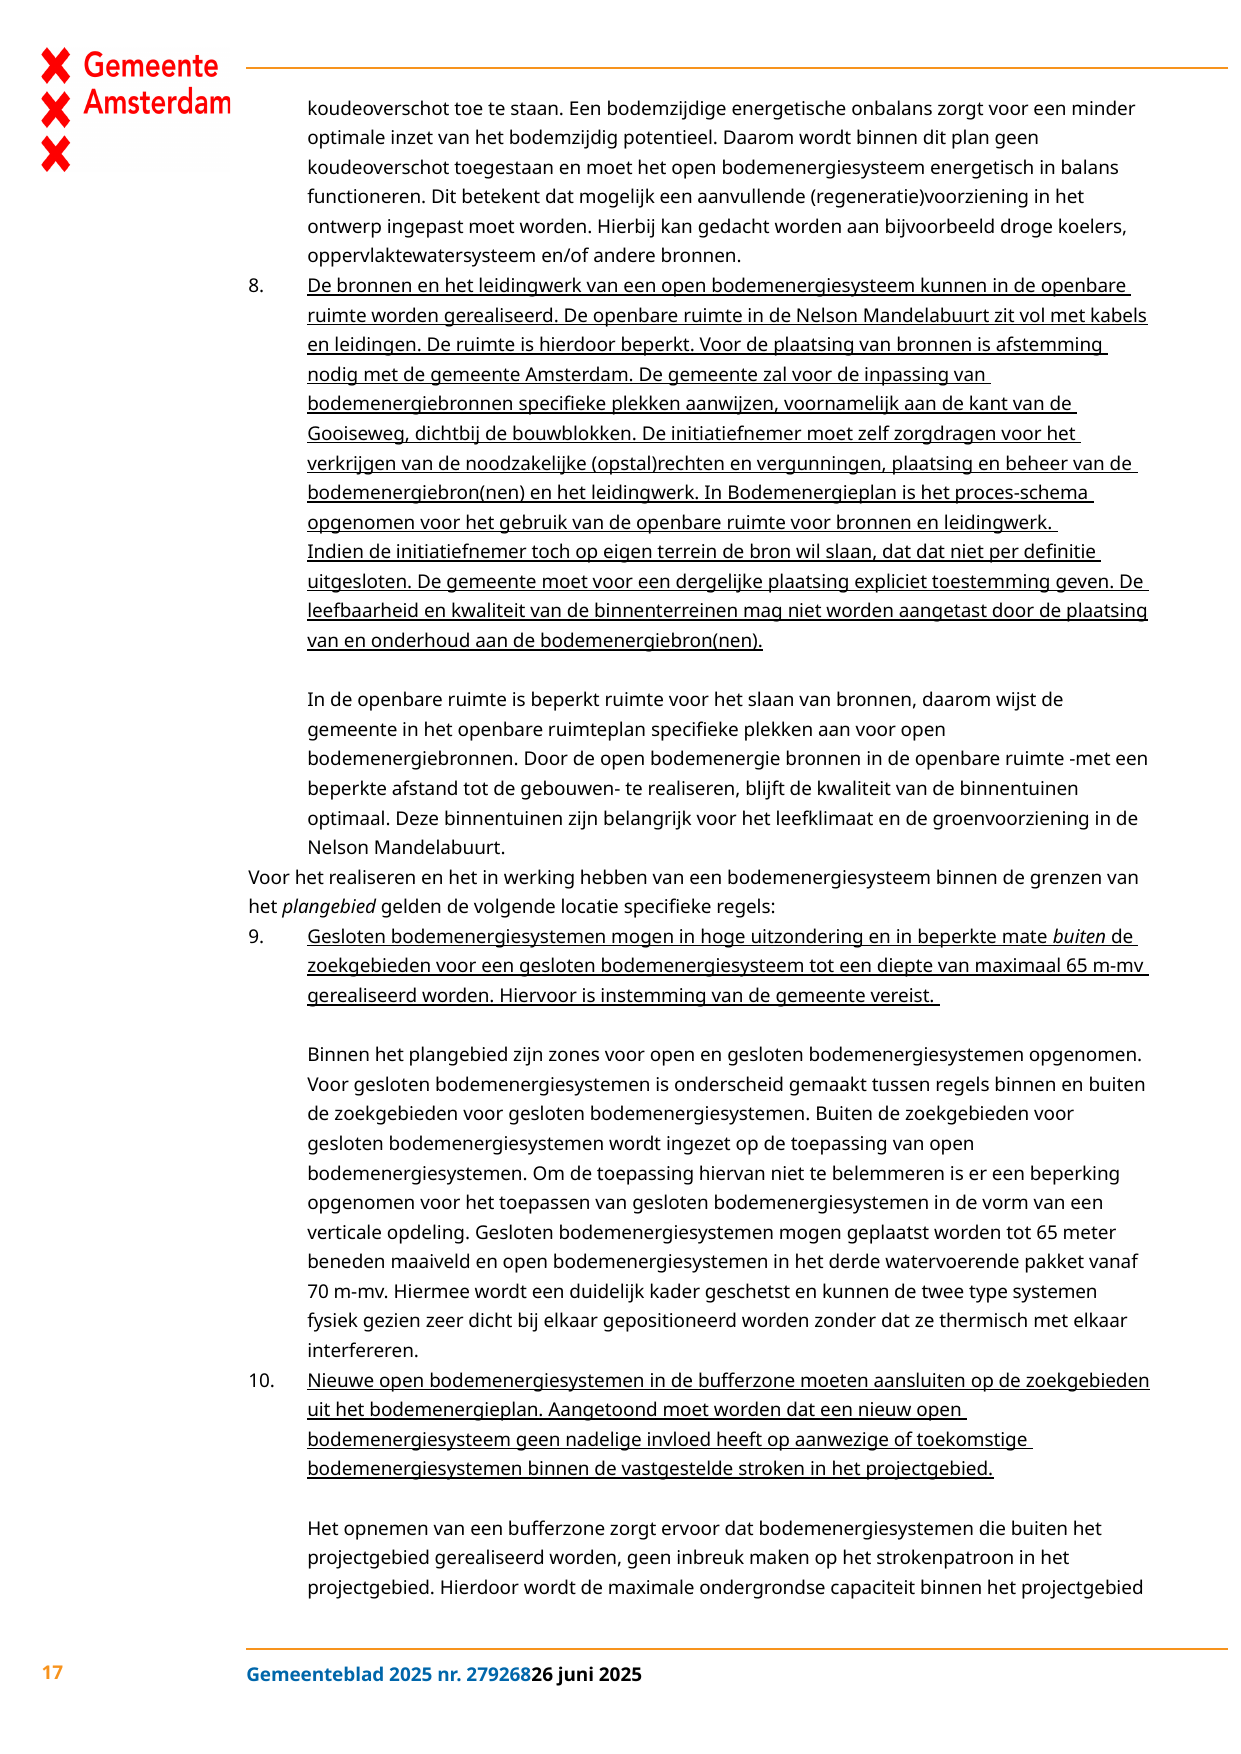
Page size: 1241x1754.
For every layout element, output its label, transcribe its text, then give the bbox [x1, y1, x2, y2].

list Het opnemen van een bufferzone zorgt ervoor dat bodemenergiesystemen die buiten het projectgebied gerealiseerd worden, geen inbreuk maken op het strokenpatroon in het projectgebied. Hierdoor wordt de maximale ondergrondse capaciteit binnen het projectgebied [248, 1515, 1152, 1600]
list In de openbare ruimte is beperkt ruimte voor het slaan van bronnen, daarom wijst de gemeente in het openbare ruimteplan specifieke plekken aan voor open bodemenergiebronnen. Door de open bodemenergie bronnen in de openbare ruimte -met een beperkte afstand tot de gebouwen- te realiseren, blijft de kwaliteit van de binnentuinen optimaal. Deze binnentuinen zijn belangrijk voor het leefklimaat en de groenvoorziening in de Nelson Mandelabuurt. [248, 686, 1152, 860]
picture [41, 47, 231, 172]
list Binnen het plangebied zijn zones voor open en gesloten bodemenergiesystemen opgenomen. Voor gesloten bodemenergiesystemen is onderscheid gemaakt tussen regels binnen en buiten de zoekgebieden voor gesloten bodemenergiesystemen. Buiten de zoekgebieden voor gesloten bodemenergiesystemen wordt ingezet op de toepassing van open bodemenergiesystemen. Om de toepassing hiervan niet te belemmeren is er een beperking opgenomen voor het toepassen van gesloten bodemenergiesystemen in de vorm van een verticale opdeling. Gesloten bodemenergiesystemen mogen geplaatst worden tot 65 meter beneden maaiveld en open bodemenergiesystemen in het derde watervoerende pakket vanaf 70 m-mv. Hiermee wordt een duidelijk kader geschetst en kunnen de twee type systemen fysiek gezien zeer dicht bij elkaar gepositioneerd worden zonder dat ze thermisch met elkaar interfereren. [248, 1041, 1152, 1363]
text Voor het realiseren en het in werking hebben van een bodemenergiesysteem binnen de grenzen van het plangebied gelden de volgende locatie specifieke regels: [248, 864, 1152, 919]
list Gesloten bodemenergiesystemen mogen in hoge uitzondering en in beperkte mate buiten de zoekgebieden voor een gesloten bodemenergiesysteem tot een diepte van maximaal 65 m-mv gerealiseerd worden. Hiervoor is instemming van de gemeente vereist. [248, 923, 1152, 1008]
list De bronnen en het leidingwerk van een open bodemenergiesysteem kunnen in de openbare ruimte worden gerealiseerd. De openbare ruimte in de Nelson Mandelabuurt zit vol met kabels en leidingen. De ruimte is hierdoor beperkt. Voor de plaatsing van bronnen is afstemming nodig met de gemeente Amsterdam. De gemeente zal voor de inpassing van bodemenergiebronnen specifieke plekken aanwijzen, voornamelijk aan de kant van de Gooiseweg, dichtbij de bouwblokken. De initiatiefnemer moet zelf zorgdragen voor het verkrijgen van de noodzakelijke (opstal)rechten en vergunningen, plaatsing en beheer van de bodemenergiebron(nen) en het leidingwerk. In Bodemenergieplan is het proces-schema opgenomen voor het gebruik van de openbare ruimte voor bronnen en leidingwerk. [248, 272, 1152, 535]
list Indien de initiatiefnemer toch op eigen terrein de bron wil slaan, dat dat niet per definitie uitgesloten. De gemeente moet voor een dergelijke plaatsing expliciet toestemming geven. De leefbaarheid en kwaliteit van de binnenterreinen mag niet worden aangetast door de plaatsing van en onderhoud aan de bodemenergiebron(nen). [248, 538, 1152, 653]
list Nieuwe open bodemenergiesystemen in de bufferzone moeten aansluiten op de zoekgebieden uit het bodemenergieplan. Aangetoond moet worden dat een nieuw open bodemenergiesysteem geen nadelige invloed heeft op aanwezige of toekomstige bodemenergiesystemen binnen de vastgestelde stroken in het projectgebied. [248, 1367, 1152, 1481]
list koudeoverschot toe te staan. Een bodemzijdige energetische onbalans zorgt voor een minder optimale inzet van het bodemzijdig potentieel. Daarom wordt binnen dit plan geen koudeoverschot toegestaan en moet het open bodemenergiesysteem energetisch in balans functioneren. Dit betekent dat mogelijk een aanvullende (regeneratie)voorziening in het ontwerp ingepast moet worden. Hierbij kan gedacht worden aan bijvoorbeeld droge koelers, oppervlaktewatersysteem en/of andere bronnen. [248, 95, 1152, 268]
